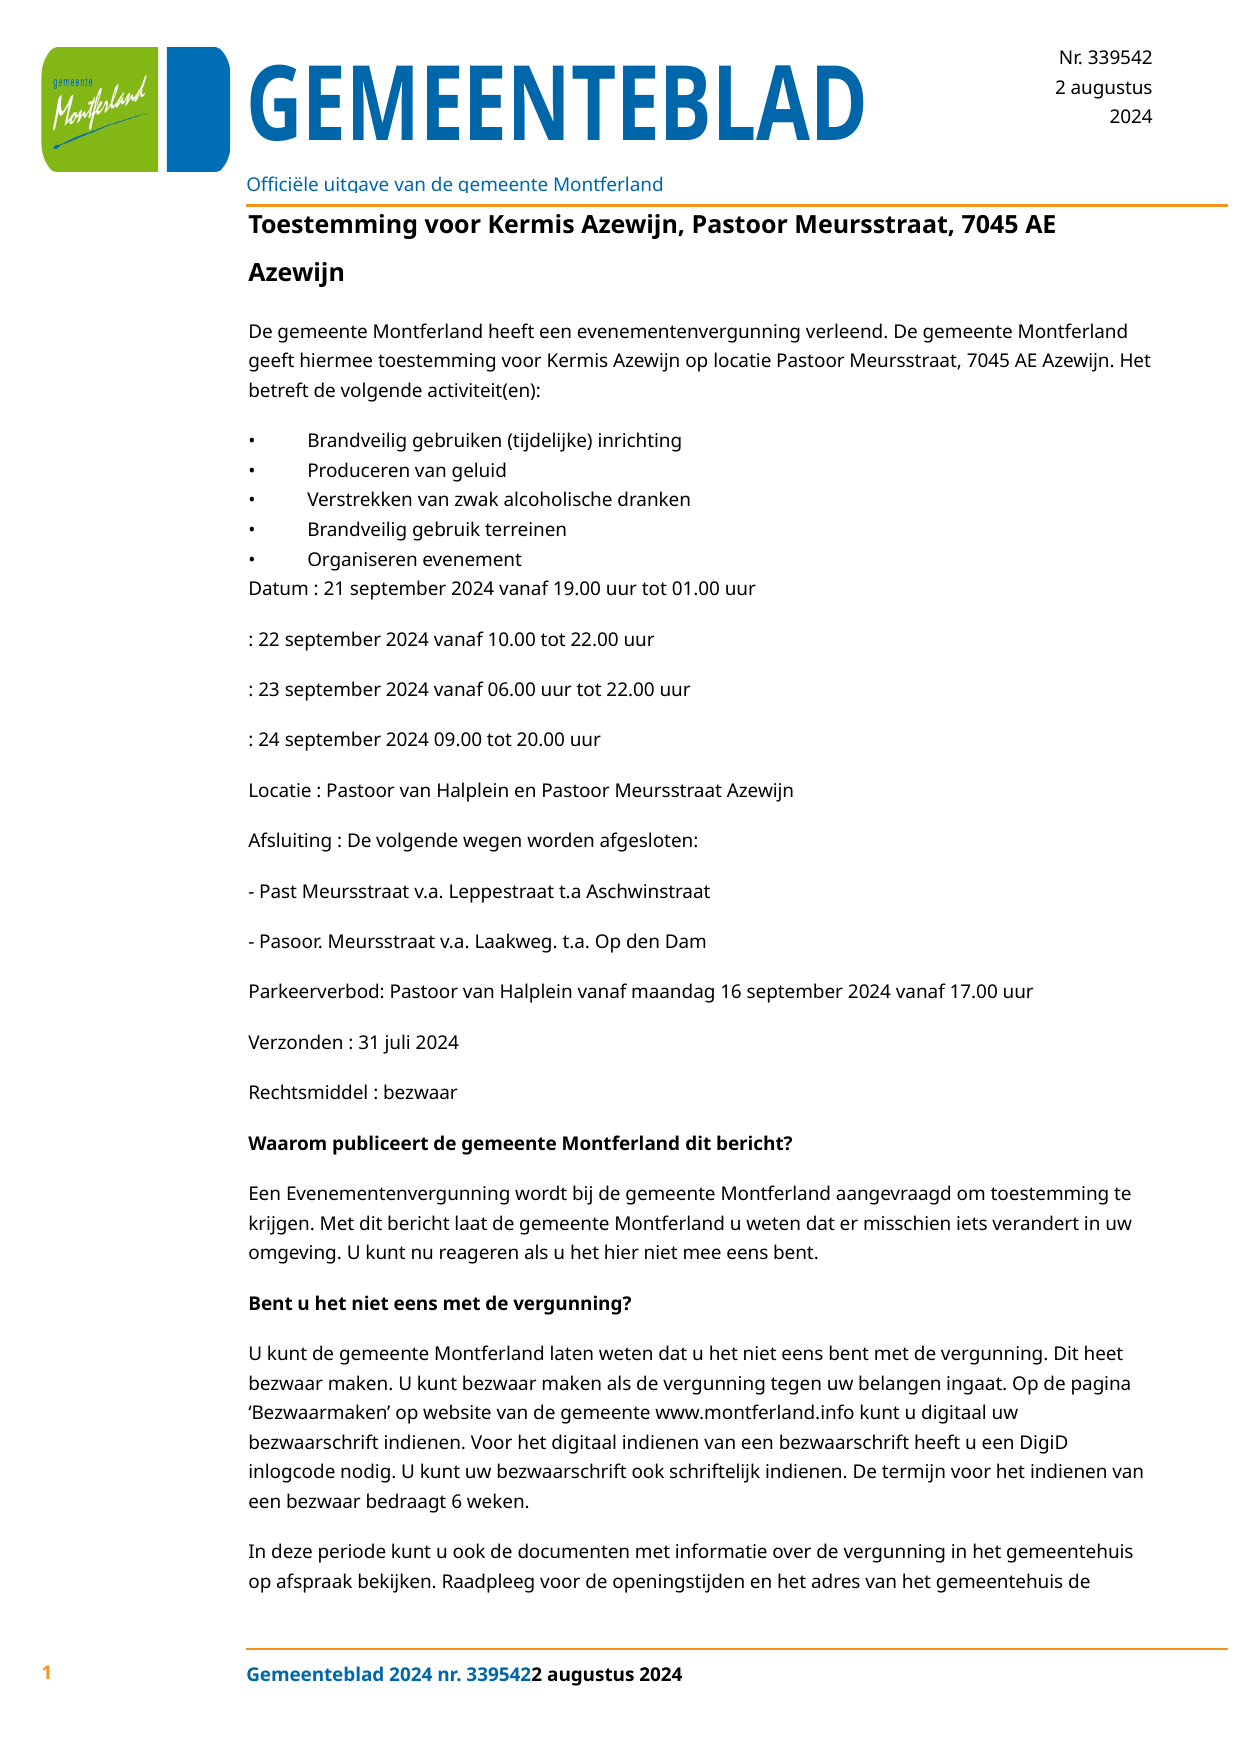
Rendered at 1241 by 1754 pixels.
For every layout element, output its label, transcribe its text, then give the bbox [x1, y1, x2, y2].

text In deze periode kunt u ook de documenten met informatie over de vergunning in het gemeentehuis op afspraak bekijken. Raadpleeg voor de openingstijden en het adres van het gemeentehuis de [248, 1539, 1152, 1594]
text Locatie : Pastoor van Halplein en Pastoor Meursstraat Azewijn [248, 777, 1152, 803]
list Produceren van geluid [248, 457, 1152, 483]
text : 22 september 2024 vanaf 10.00 tot 22.00 uur [248, 626, 1152, 652]
list Brandveilig gebruiken (tijdelijke) inrichting [248, 427, 1152, 453]
text Verzonden : 31 juli 2024 [248, 1029, 1152, 1055]
text : 24 september 2024 09.00 tot 20.00 uur [248, 727, 1152, 752]
text U kunt de gemeente Montferland laten weten dat u het niet eens bent met de vergunning. Dit heet bezwaar maken. U kunt bezwaar maken als de vergunning tegen uw belangen ingaat. Op de pagina ‘Bezwaarmaken’ op website van de gemeente www.montferland.info kunt u digitaal uw bezwaarschrift indienen. Voor het digitaal indienen van een bezwaarschrift heeft u een DigiD inlogcode nodig. U kunt uw bezwaarschrift ook schriftelijk indienen. De termijn voor het indienen van een bezwaar bedraagt 6 weken. [248, 1340, 1152, 1514]
text Waarom publiceert de gemeente Montferland dit bericht? [248, 1130, 1152, 1156]
text Toestemming voor Kermis Azewijn, Pastoor Meursstraat, 7045 AE Azewijn [248, 207, 1152, 288]
text De gemeente Montferland heeft een evenementenvergunning verleend. De gemeente Montferland geeft hiermee toestemming voor Kermis Azewijn op locatie Pastoor Meursstraat, 7045 AE Azewijn. Het betreft de volgende activiteit(en): [248, 318, 1152, 403]
text Datum : 21 september 2024 vanaf 19.00 uur tot 01.00 uur [248, 575, 1152, 601]
text Een Evenementenvergunning wordt bij de gemeente Montferland aangevraagd om toestemming te krijgen. Met dit bericht laat de gemeente Montferland u weten dat er misschien iets verandert in uw omgeving. U kunt nu reageren als u het hier niet mee eens bent. [248, 1180, 1152, 1265]
list Verstrekken van zwak alcoholische dranken [248, 487, 1152, 512]
list Organiseren evenement [248, 546, 1152, 572]
text - Past Meursstraat v.a. Leppestraat t.a Aschwinstraat [248, 878, 1152, 904]
text Rechtsmiddel : bezwaar [248, 1079, 1152, 1105]
text Parkeerverbod: Pastoor van Halplein vanaf maandag 16 september 2024 vanaf 17.00 uur [248, 979, 1152, 1004]
list Brandveilig gebruik terreinen [248, 516, 1152, 542]
text Afsluiting : De volgende wegen worden afgesloten: [248, 827, 1152, 853]
text : 23 september 2024 vanaf 06.00 uur tot 22.00 uur [248, 676, 1152, 702]
picture [41, 47, 231, 172]
text - Pasoor. Meursstraat v.a. Laakweg. t.a. Op den Dam [248, 928, 1152, 954]
text Bent u het niet eens met de vergunning? [248, 1290, 1152, 1316]
